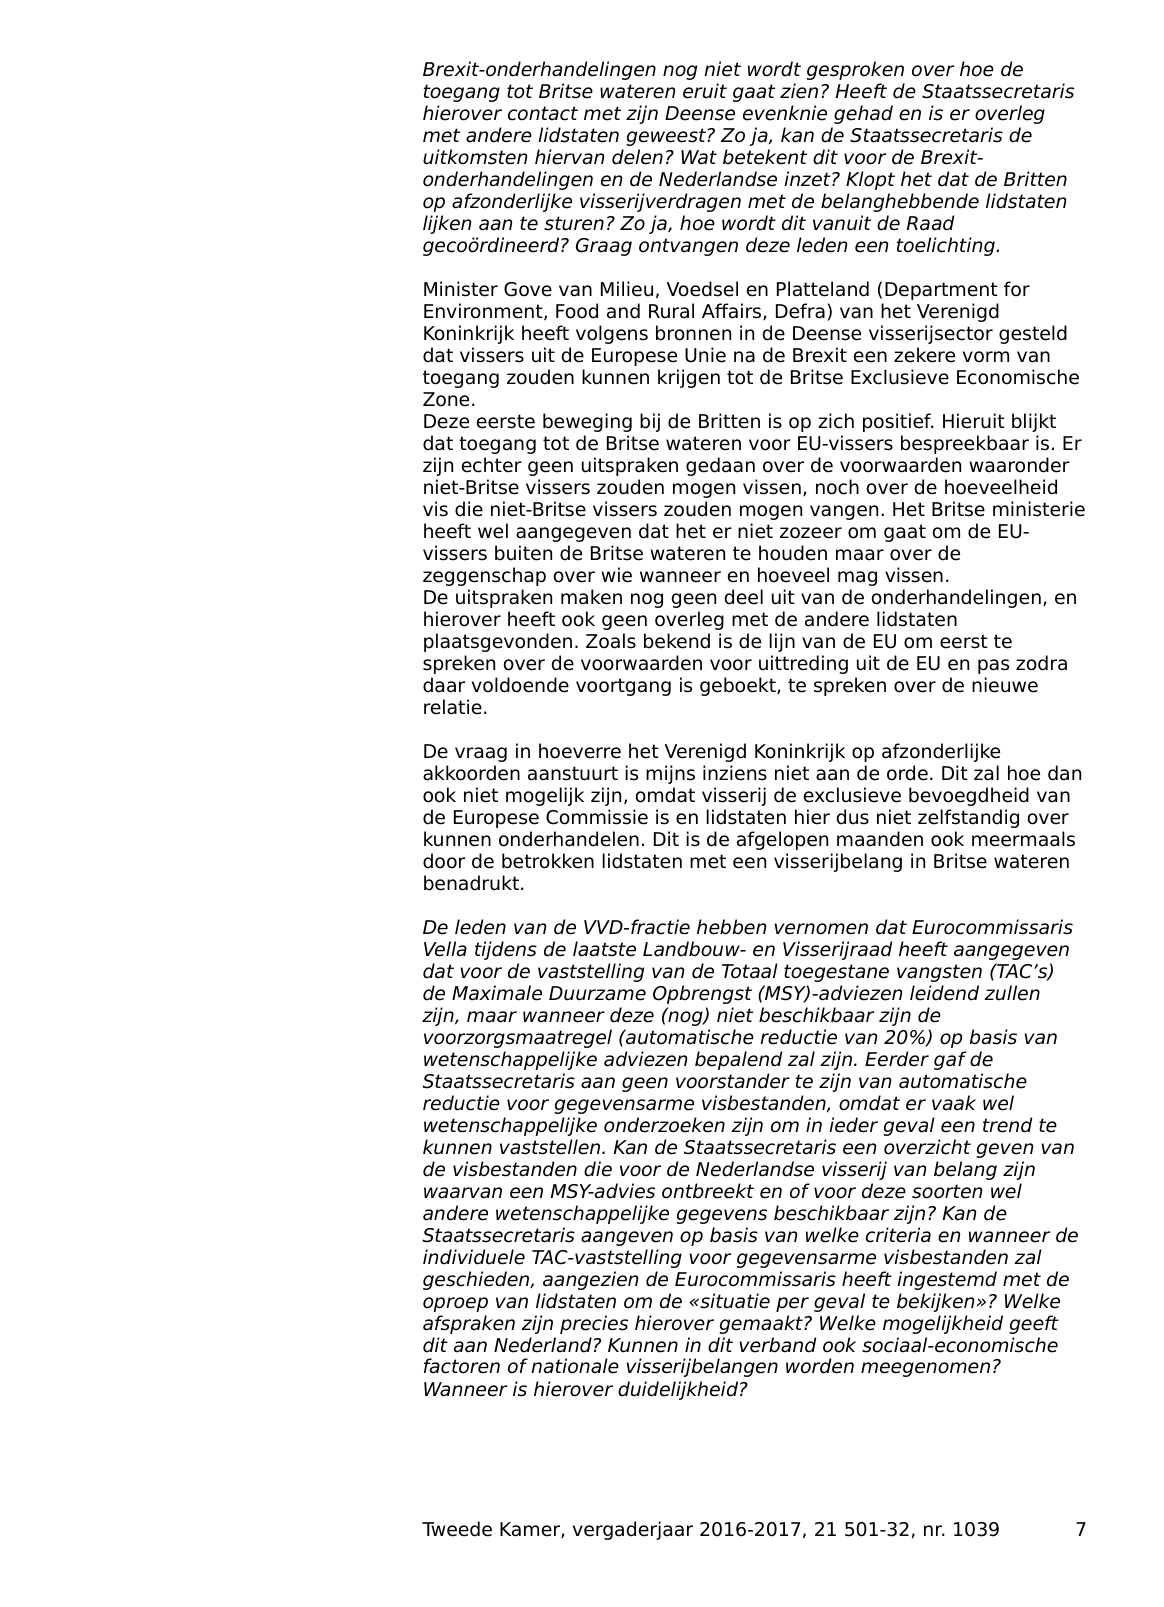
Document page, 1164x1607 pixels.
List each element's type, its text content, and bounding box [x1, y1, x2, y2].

text Minister Gove van Milieu, Voedsel en Platteland (Department for Environment, Food and Rural Affairs, Defra) van het Verenigd Koninkrijk heeft volgens bronnen in de Deense visserijsector gesteld dat vissers uit de Europese Unie na de Brexit een zekere vorm van toegang zouden kunnen krijgen tot de Britse Exclusieve Economische Zone. [422, 279, 1087, 411]
text De uitspraken maken nog geen deel uit van de onderhandelingen, en hierover heeft ook geen overleg met de andere lidstaten plaatsgevonden. Zoals bekend is de lijn van de EU om eerst te spreken over de voorwaarden voor uittreding uit de EU en pas zodra daar voldoende voortgang is geboekt, te spreken over de nieuwe relatie. [422, 587, 1087, 719]
text De vraag in hoeverre het Verenigd Koninkrijk op afzonderlijke akkoorden aanstuurt is mijns inziens niet aan de orde. Dit zal hoe dan ook niet mogelijk zijn, omdat visserij de exclusieve bevoegdheid van de Europese Commissie is en lidstaten hier dus niet zelfstandig over kunnen onderhandelen. Dit is de afgelopen maanden ook meermaals door de betrokken lidstaten met een visserijbelang in Britse wateren benadrukt. [422, 741, 1087, 895]
text Deze eerste beweging bij de Britten is op zich positief. Hieruit blijkt dat toegang tot de Britse wateren voor EU-vissers bespreekbaar is. Er zijn echter geen uitspraken gedaan over de voorwaarden waaronder niet-Britse vissers zouden mogen vissen, noch over de hoeveelheid vis die niet-Britse vissers zouden mogen vangen. Het Britse ministerie heeft wel aangegeven dat het er niet zozeer om gaat om de EU-vissers buiten de Britse wateren te houden maar over de zeggenschap over wie wanneer en hoeveel mag vissen. [422, 411, 1087, 587]
text De leden van de VVD-fractie hebben vernomen dat Eurocommissaris Vella tijdens de laatste Landbouw- en Visserijraad heeft aangegeven dat voor de vaststelling van de Totaal toegestane vangsten (TAC’s) de Maximale Duurzame Opbrengst (MSY)-adviezen leidend zullen zijn, maar wanneer deze (nog) niet beschikbaar zijn de voorzorgsmaatregel (automatische reductie van 20%) op basis van wetenschappelijke adviezen bepalend zal zijn. Eerder gaf de Staatssecretaris aan geen voorstander te zijn van automatische reductie voor gegevensarme visbestanden, omdat er vaak wel wetenschappelijke onderzoeken zijn om in ieder geval een trend te kunnen vaststellen. Kan de Staatssecretaris een overzicht geven van de visbestanden die voor de Nederlandse visserij van belang zijn waarvan een MSY-advies ontbreekt en of voor deze soorten wel andere wetenschappelijke gegevens beschikbaar zijn? Kan de Staatssecretaris aangeven op basis van welke criteria en wanneer de individuele TAC-vaststelling voor gegevensarme visbestanden zal geschieden, aangezien de Eurocommissaris heeft ingestemd met de oproep van lidstaten om de «situatie per geval te bekijken»? Welke afspraken zijn precies hierover gemaakt? Welke mogelijkheid geeft dit aan Nederland? Kunnen in dit verband ook sociaal-economische factoren of nationale visserijbelangen worden meegenomen? Wanneer is hierover duidelijkheid? [422, 917, 1087, 1400]
text Brexit-onderhandelingen nog niet wordt gesproken over hoe de toegang tot Britse wateren eruit gaat zien? Heeft de Staatssecretaris hierover contact met zijn Deense evenknie gehad en is er overleg met andere lidstaten geweest? Zo ja, kan de Staatssecretaris de uitkomsten hiervan delen? Wat betekent dit voor de Brexit-onderhandelingen en de Nederlandse inzet? Klopt het dat de Britten op afzonderlijke visserijverdragen met de belanghebbende lidstaten lijken aan te sturen? Zo ja, hoe wordt dit vanuit de Raad gecoördineerd? Graag ontvangen deze leden een toelichting. [422, 59, 1087, 257]
